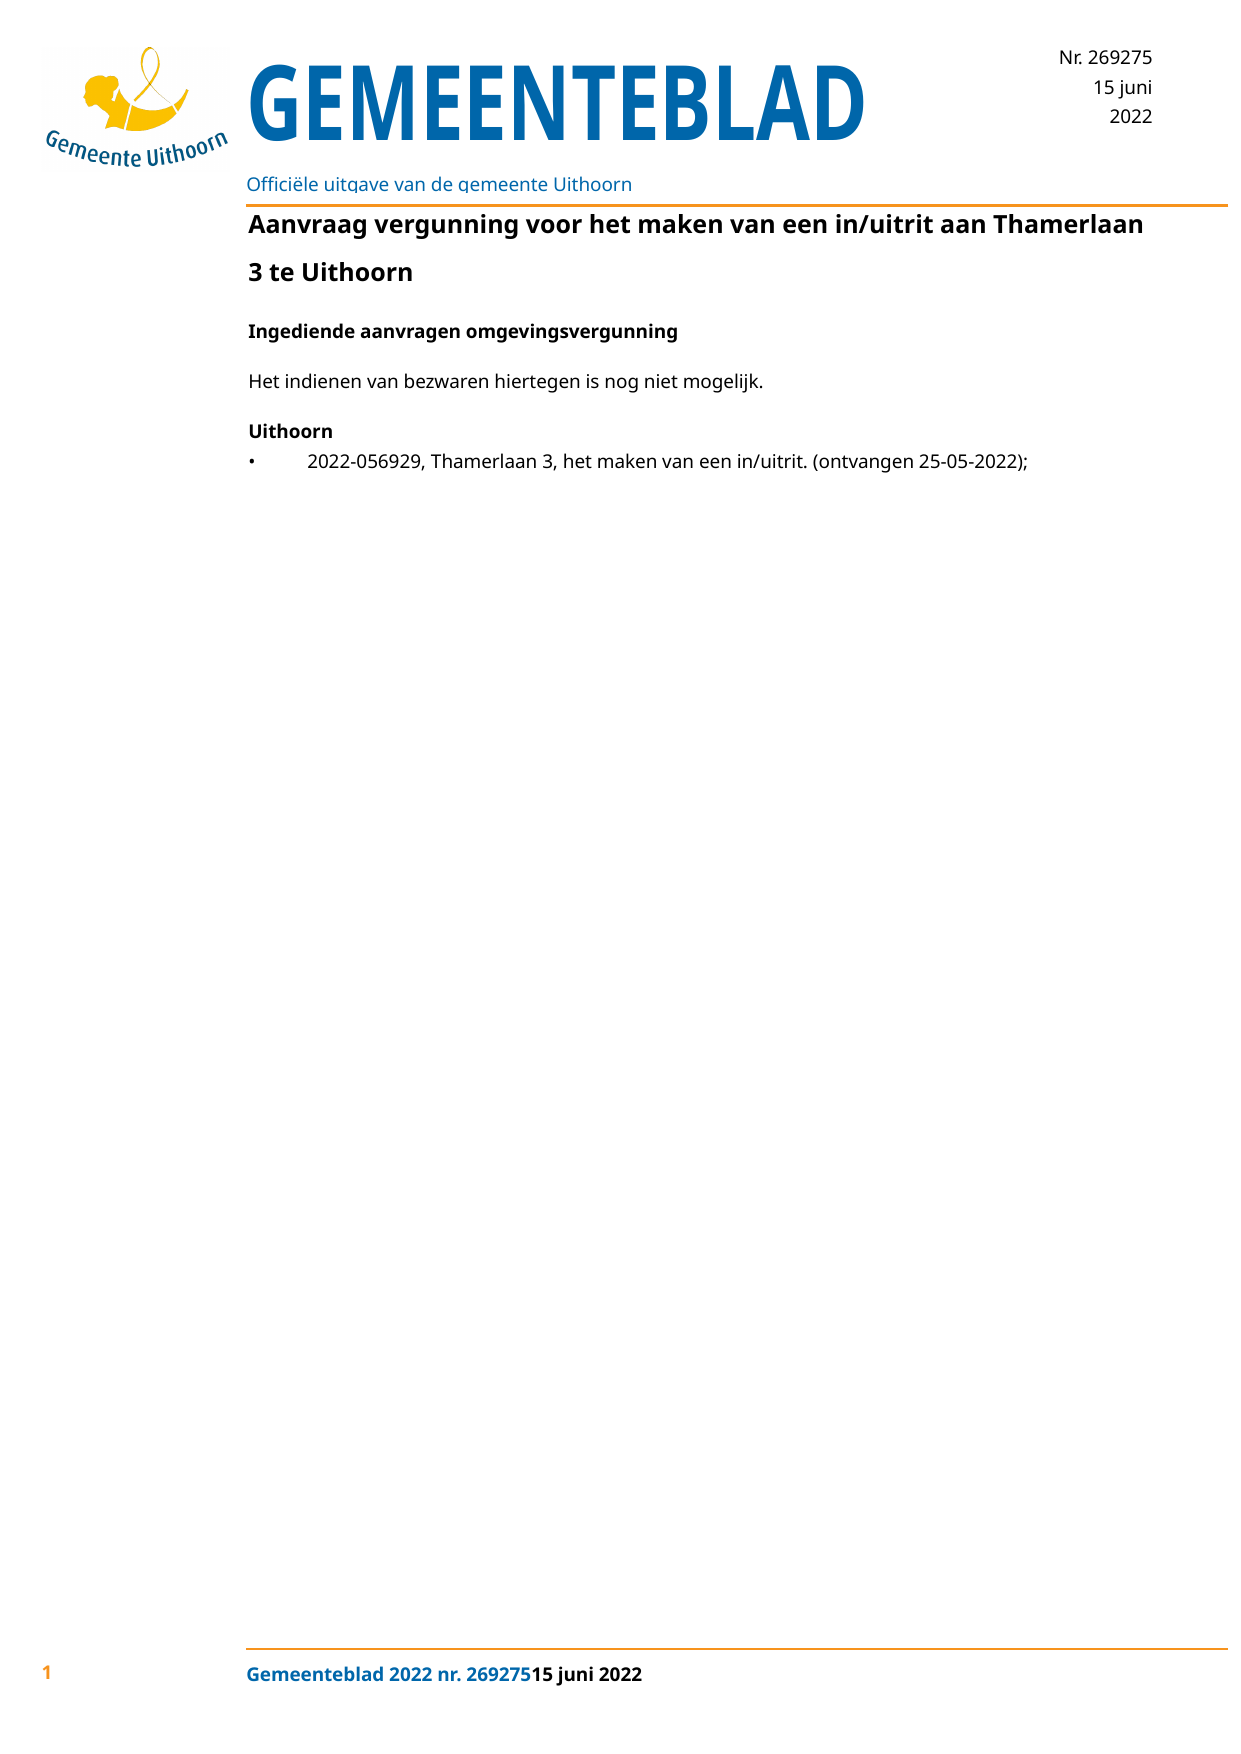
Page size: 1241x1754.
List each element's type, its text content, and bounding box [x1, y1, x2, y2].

text Het indienen van bezwaren hiertegen is nog niet mogelijk. [248, 368, 1152, 394]
list 2022-056929, Thamerlaan 3, het maken van een in/uitrit. (ontvangen 25-05-2022); [248, 448, 1152, 474]
text Aanvraag vergunning voor het maken van een in/uitrit aan Thamerlaan 3 te Uithoorn [248, 207, 1152, 288]
text Ingediende aanvragen omgevingsvergunning [248, 318, 1152, 344]
picture [41, 47, 231, 172]
text Uithoorn [248, 419, 1152, 444]
